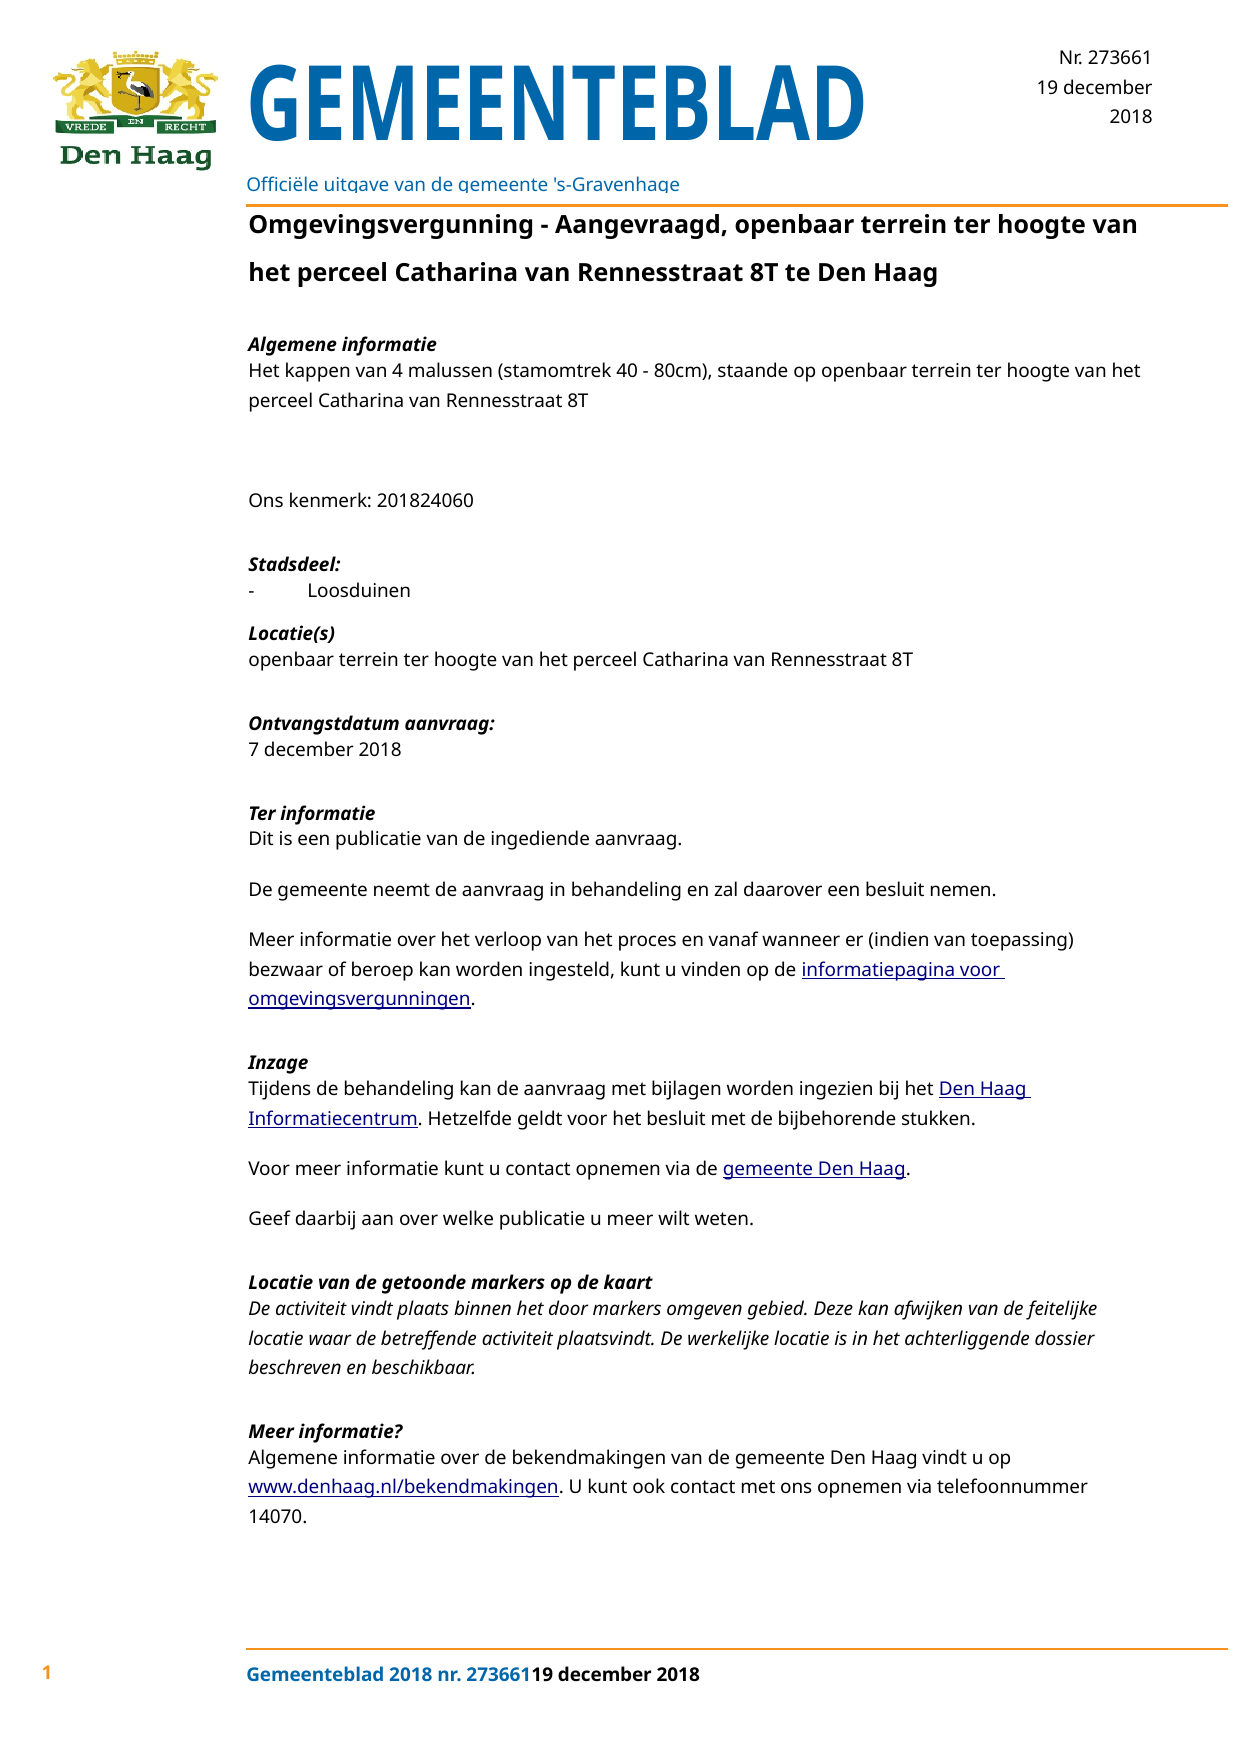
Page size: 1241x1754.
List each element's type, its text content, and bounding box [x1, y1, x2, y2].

text Voor meer informatie kunt u contact opnemen via de gemeente Den Haag. [248, 1155, 1152, 1181]
text Omgevingsvergunning - Aangevraagd, openbaar terrein ter hoogte van het perceel Catharina van Rennesstraat 8T te Den Haag [248, 207, 1152, 288]
text Algemene informatie over de bekendmakingen van de gemeente Den Haag vindt u op www.denhaag.nl/bekendmakingen. U kunt ook contact met ons opnemen via telefoonnummer 14070. [248, 1444, 1152, 1529]
text Tijdens de behandeling kan de aanvraag met bijlagen worden ingezien bij het Den Haag Informatiecentrum. Hetzelfde geldt voor het besluit met de bijbehorende stukken. [248, 1075, 1152, 1131]
text openbaar terrein ter hoogte van het perceel Catharina van Rennesstraat 8T [248, 646, 1152, 672]
text Ontvangstdatum aanvraag: [248, 710, 1152, 736]
text De gemeente neemt de aanvraag in behandeling en zal daarover een besluit nemen. [248, 876, 1152, 902]
text Inzage [248, 1049, 1152, 1075]
list Loosduinen [248, 577, 1152, 603]
text Stadsdeel: [248, 552, 1152, 577]
picture [41, 47, 231, 172]
text Meer informatie? [248, 1418, 1152, 1444]
text Meer informatie over het verloop van het proces en vanaf wanneer er (indien van toepassing) bezwaar of beroep kan worden ingesteld, kunt u vinden op de informatiepagina voor omgevingsvergunningen. [248, 926, 1152, 1011]
text De activiteit vindt plaats binnen het door markers omgeven gebied. Deze kan afwijken van de feitelijke locatie waar de betreffende activiteit plaatsvindt. De werkelijke locatie is in het achterliggende dossier beschreven en beschikbaar. [248, 1295, 1152, 1380]
text Het kappen van 4 malussen (stamomtrek 40 - 80cm), staande op openbaar terrein ter hoogte van het perceel Catharina van Rennesstraat 8T [248, 357, 1152, 412]
text Locatie van de getoonde markers op de kaart [248, 1269, 1152, 1295]
text Ons kenmerk: 201824060 [248, 488, 1152, 513]
text Ter informatie [248, 800, 1152, 826]
text Algemene informatie [248, 331, 1152, 357]
text Geef daarbij aan over welke publicatie u meer wilt weten. [248, 1206, 1152, 1231]
text Dit is een publicatie van de ingediende aanvraag. [248, 826, 1152, 851]
text Locatie(s) [248, 620, 1152, 646]
text 7 december 2018 [248, 736, 1152, 762]
